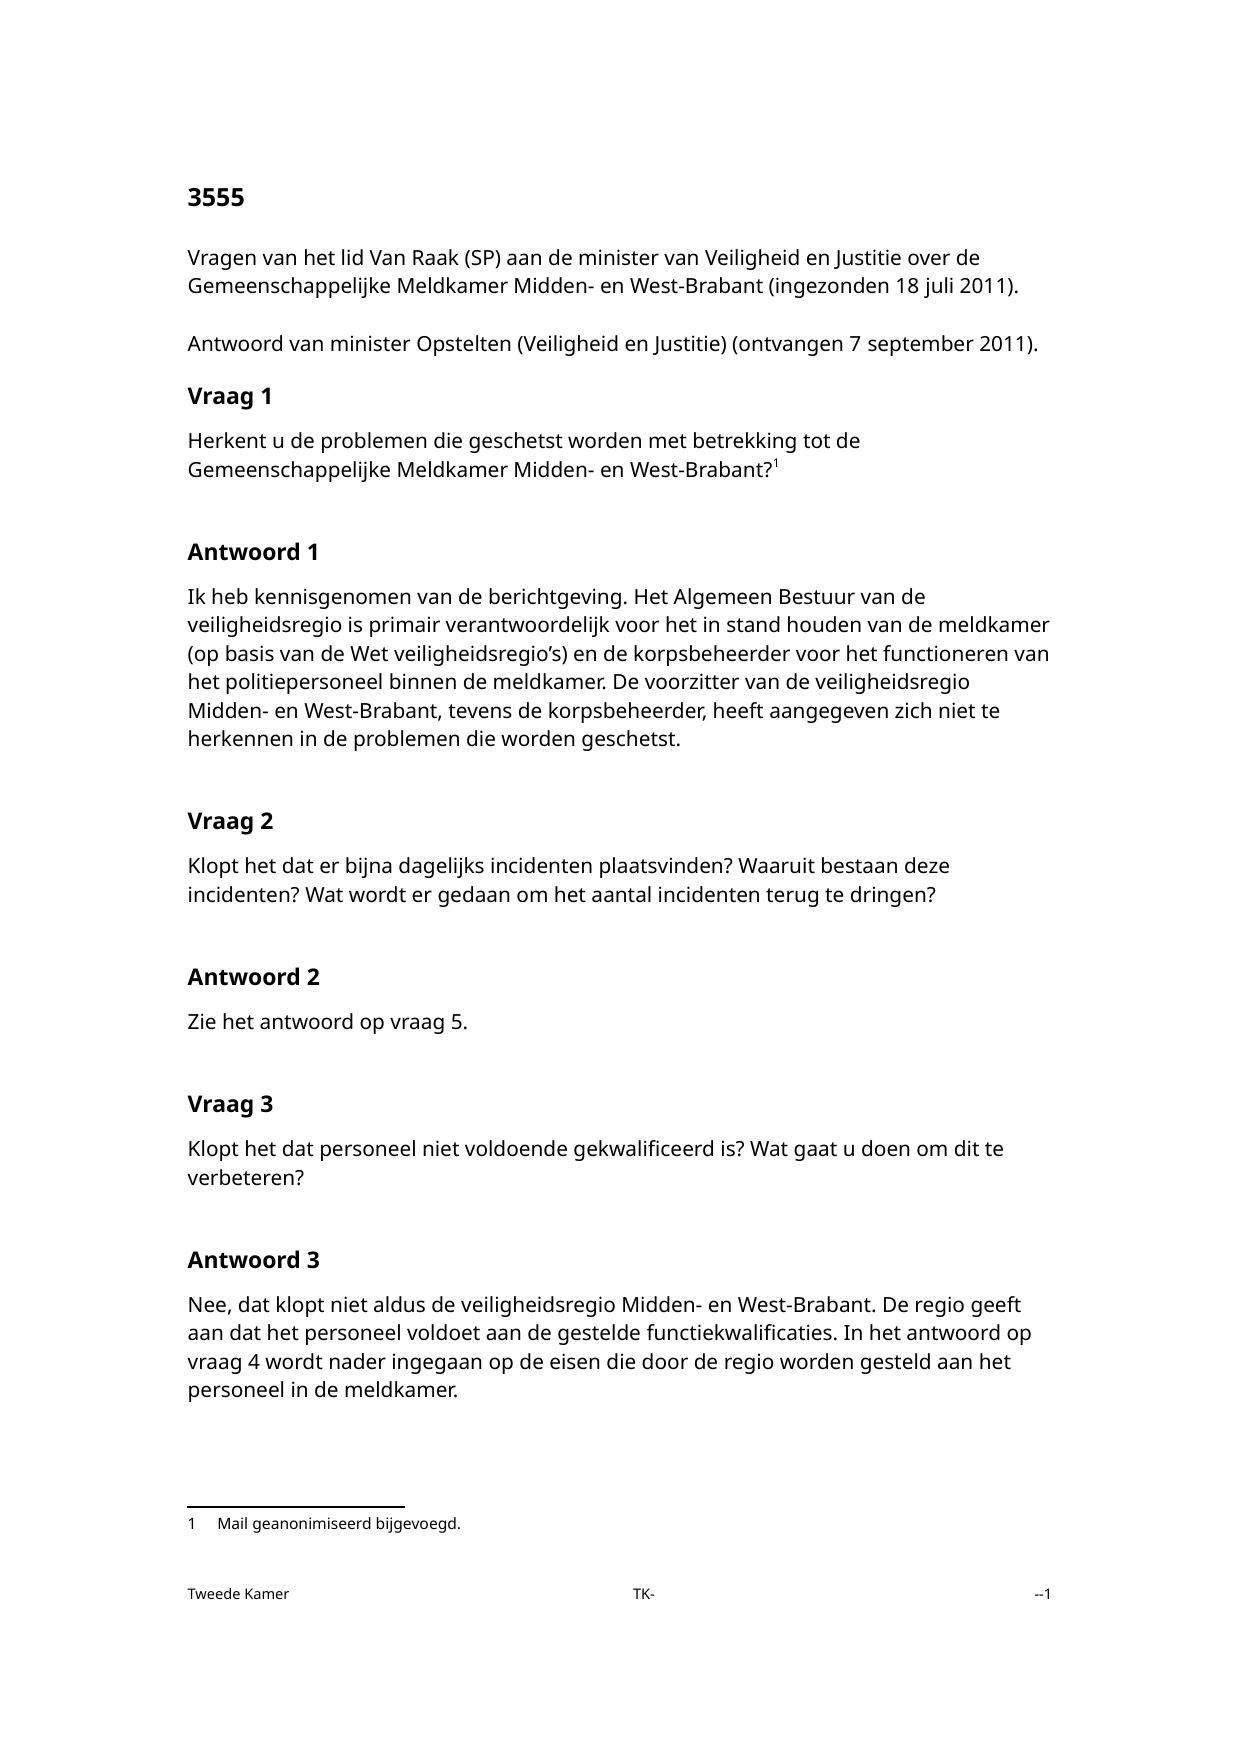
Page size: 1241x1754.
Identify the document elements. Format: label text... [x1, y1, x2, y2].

subtitle Antwoord 2 [187, 961, 1053, 992]
text Nee, dat klopt niet aldus de veiligheidsregio Midden- en West-Brabant. De regio geeft aan dat het personeel voldoet aan de gestelde functiekwalificaties. In het antwoord op vraag 4 wordt nader ingegaan op de eisen die door de regio worden gesteld aan het personeel in de meldkamer. [187, 1290, 1053, 1404]
text Mail geanonimiseerd bijgevoegd. [187, 1506, 1053, 1534]
text 3555 [187, 179, 1053, 213]
text Vragen van het lid Van Raak (SP) aan de minister van Veiligheid en Justitie over de Gemeenschappelijke Meldkamer Midden- en West-Brabant (ingezonden 18 juli 2011). [187, 243, 1053, 300]
text Klopt het dat personeel niet voldoende gekwalificeerd is? Wat gaat u doen om dit te verbeteren? [187, 1134, 1053, 1191]
text Klopt het dat er bijna dagelijks incidenten plaatsvinden? Waaruit bestaan deze incidenten? Wat wordt er gedaan om het aantal incidenten terug te dringen? [187, 852, 1053, 908]
subtitle Vraag 3 [187, 1088, 1053, 1119]
text Antwoord van minister Opstelten (Veiligheid en Justitie) (ontvangen 7 september 2011). [187, 329, 1053, 358]
text Herkent u de problemen die geschetst worden met betrekking tot de Gemeenschappelijke Meldkamer Midden- en West-Brabant? [187, 427, 1053, 483]
subtitle Antwoord 1 [187, 536, 1053, 567]
text Ik heb kennisgenomen van de berichtgeving. Het Algemeen Bestuur van de veiligheidsregio is primair verantwoordelijk voor het in stand houden van de meldkamer (op basis van de Wet veiligheidsregio’s) en de korpsbeheerder voor het functioneren van het politiepersoneel binnen de meldkamer. De voorzitter van de veiligheidsregio Midden- en West-Brabant, tevens de korpsbeheerder, heeft aangegeven zich niet te herkennen in de problemen die worden geschetst. [187, 582, 1053, 753]
subtitle Antwoord 3 [187, 1244, 1053, 1275]
subtitle Vraag 1 [187, 380, 1053, 412]
text Zie het antwoord op vraag 5. [187, 1007, 1053, 1036]
subtitle Vraag 2 [187, 805, 1053, 837]
